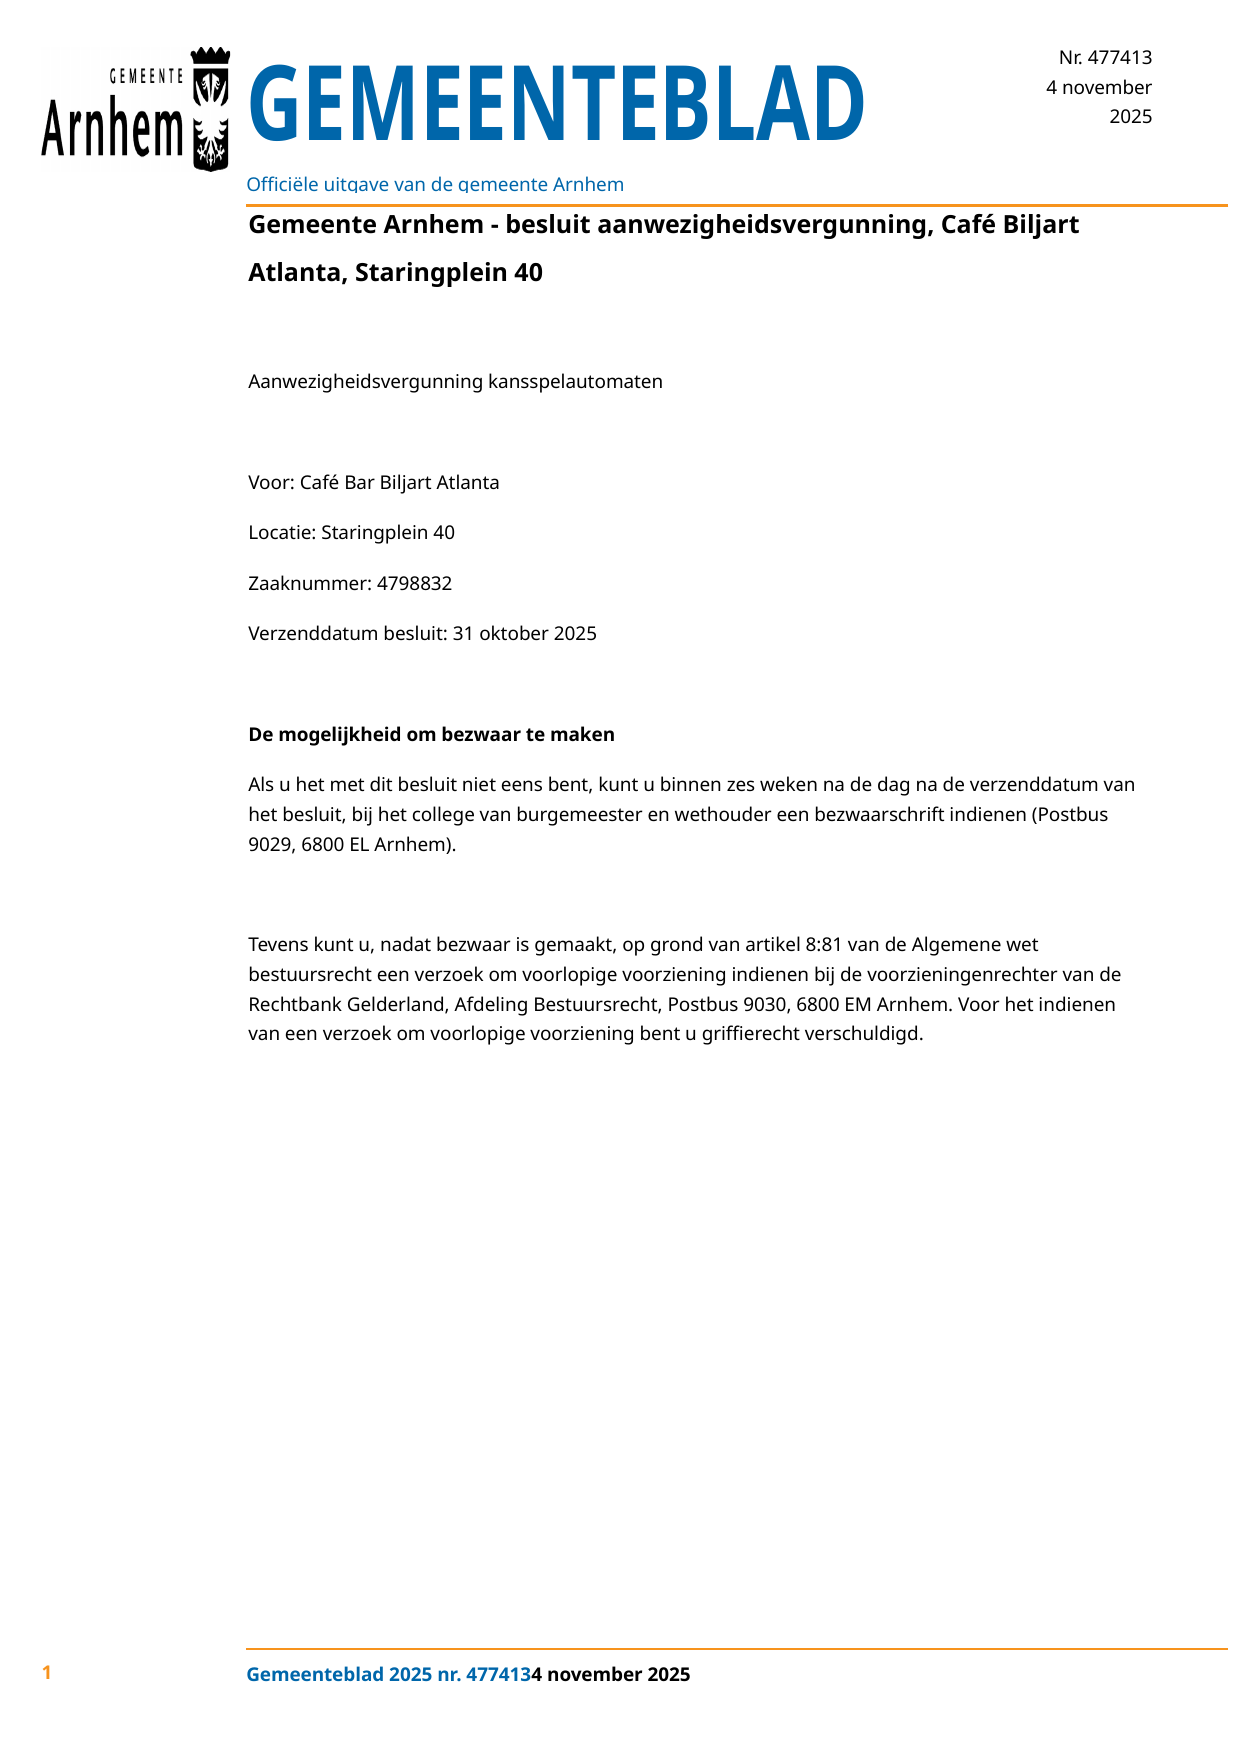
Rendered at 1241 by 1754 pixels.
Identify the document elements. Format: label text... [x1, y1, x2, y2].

text Gemeente Arnhem - besluit aanwezigheidsvergunning, Café Biljart Atlanta, Staringplein 40 [248, 207, 1152, 288]
text Zaaknummer: 4798832 [248, 570, 1152, 596]
text Aanwezigheidsvergunning kansspelautomaten [248, 368, 1152, 394]
picture [41, 47, 231, 172]
text Locatie: Staringplein 40 [248, 519, 1152, 545]
text Tevens kunt u, nadat bezwaar is gemaakt, op grond van artikel 8:81 van de Algemene wet bestuursrecht een verzoek om voorlopige voorziening indienen bij de voorzieningenrechter van de Rechtbank Gelderland, Afdeling Bestuursrecht, Postbus 9030, 6800 EM Arnhem. Voor het indienen van een verzoek om voorlopige voorziening bent u griffierecht verschuldigd. [248, 932, 1152, 1046]
text Verzenddatum besluit: 31 oktober 2025 [248, 620, 1152, 646]
text Als u het met dit besluit niet eens bent, kunt u binnen zes weken na de dag na de verzenddatum van het besluit, bij het college van burgemeester en wethouder een bezwaarschrift indienen (Postbus 9029, 6800 EL Arnhem). [248, 772, 1152, 857]
text De mogelijkheid om bezwaar te maken [248, 721, 1152, 747]
text Voor: Café Bar Biljart Atlanta [248, 469, 1152, 495]
